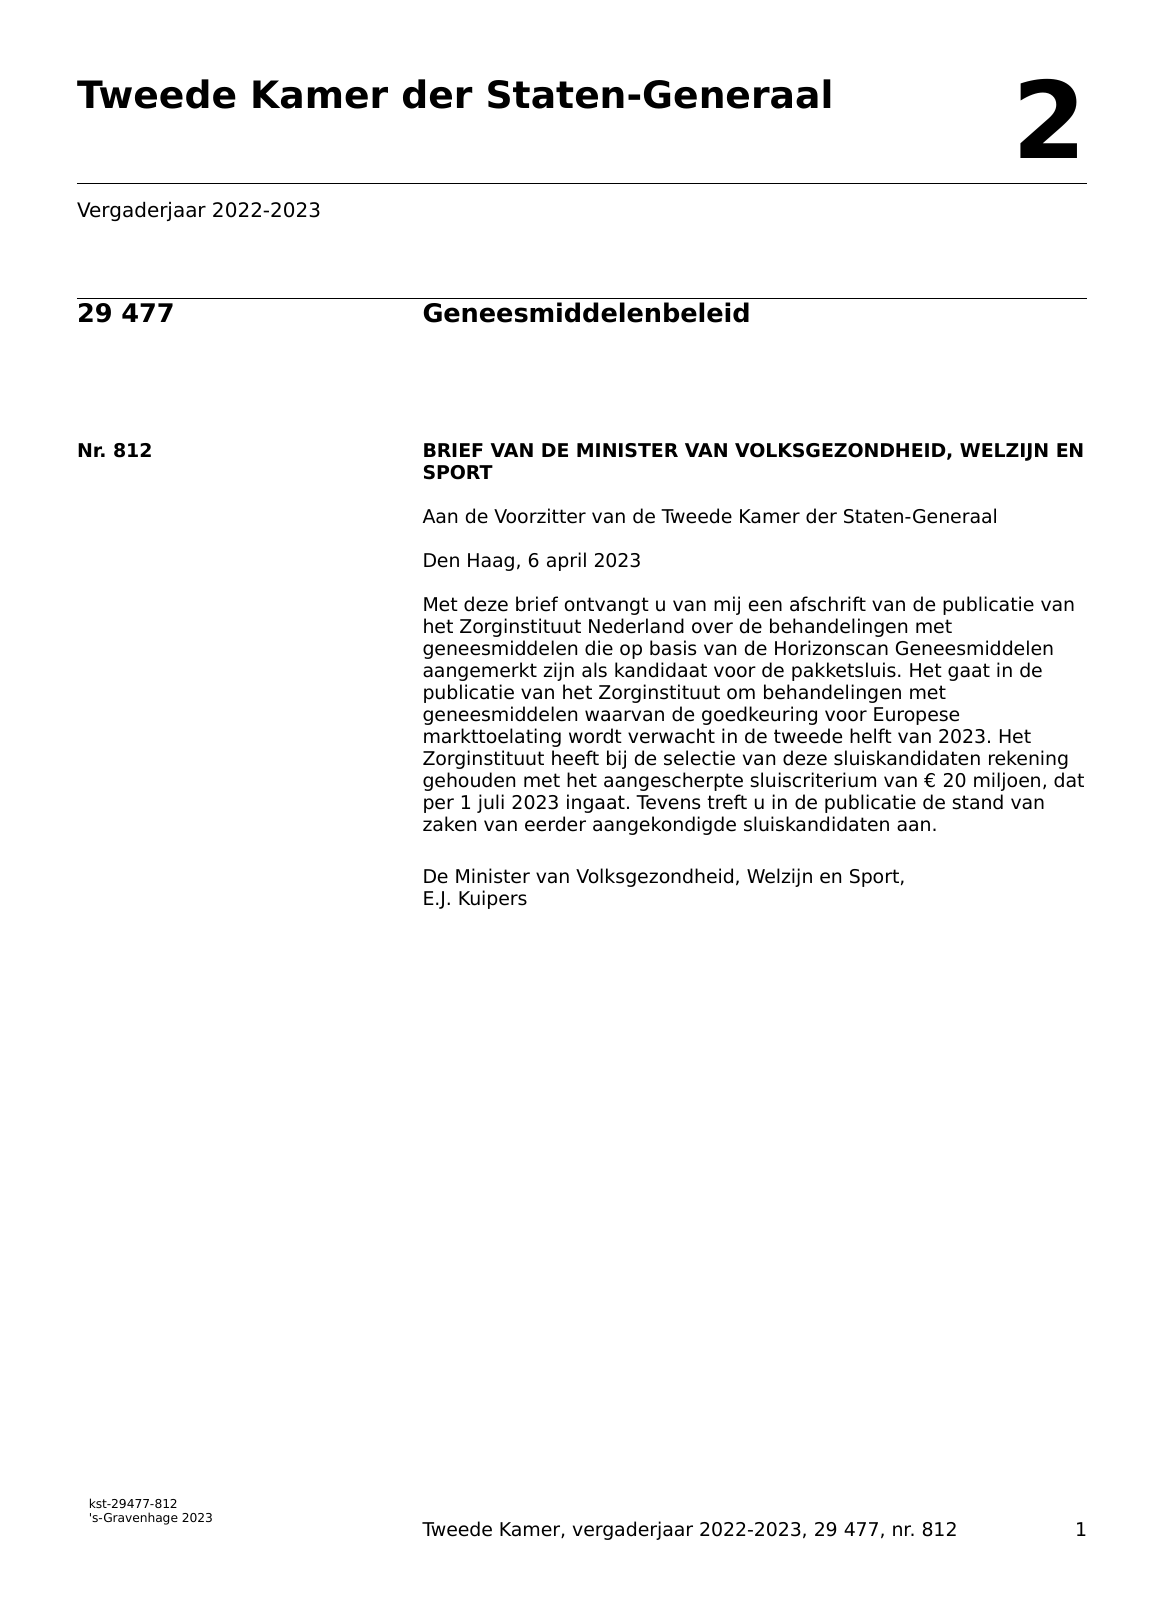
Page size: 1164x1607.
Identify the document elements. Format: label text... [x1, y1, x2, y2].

text De Minister van Volksgezondheid, Welzijn en Sport, E.J. Kuipers [422, 866, 1087, 910]
subtitle 29 477 Geneesmiddelenbeleid [77, 299, 1087, 329]
text Met deze brief ontvangt u van mij een afschrift van de publicatie van het Zorginstituut Nederland over de behandelingen met geneesmiddelen die op basis van de Horizonscan Geneesmiddelen aangemerkt zijn als kandidaat voor de pakketsluis. Het gaat in de publicatie van het Zorginstituut om behandelingen met geneesmiddelen waarvan de goedkeuring voor Europese markttoelating wordt verwacht in de tweede helft van 2023. Het Zorginstituut heeft bij de selectie van deze sluiskandidaten rekening gehouden met het aangescherpte sluiscriterium van € 20 miljoen, dat per 1 juli 2023 ingaat. Tevens treft u in de publicatie de stand van zaken van eerder aangekondigde sluiskandidaten aan. [422, 594, 1087, 836]
table_header Tweede Kamer der Staten-Generaal [77, 59, 886, 183]
text Den Haag, 6 april 2023 [422, 550, 1087, 572]
subtitle Nr. 812 BRIEF VAN DE MINISTER VAN VOLKSGEZONDHEID, WELZIJN EN SPORT [77, 440, 1087, 484]
text kst-29477-812 [88, 1497, 323, 1511]
text 's-Gravenhage 2023 [88, 1511, 323, 1525]
table_header 2 [886, 59, 1087, 183]
table_cell Vergaderjaar 2022-2023 [77, 184, 1087, 298]
text Aan de Voorzitter van de Tweede Kamer der Staten-Generaal [422, 506, 1087, 528]
